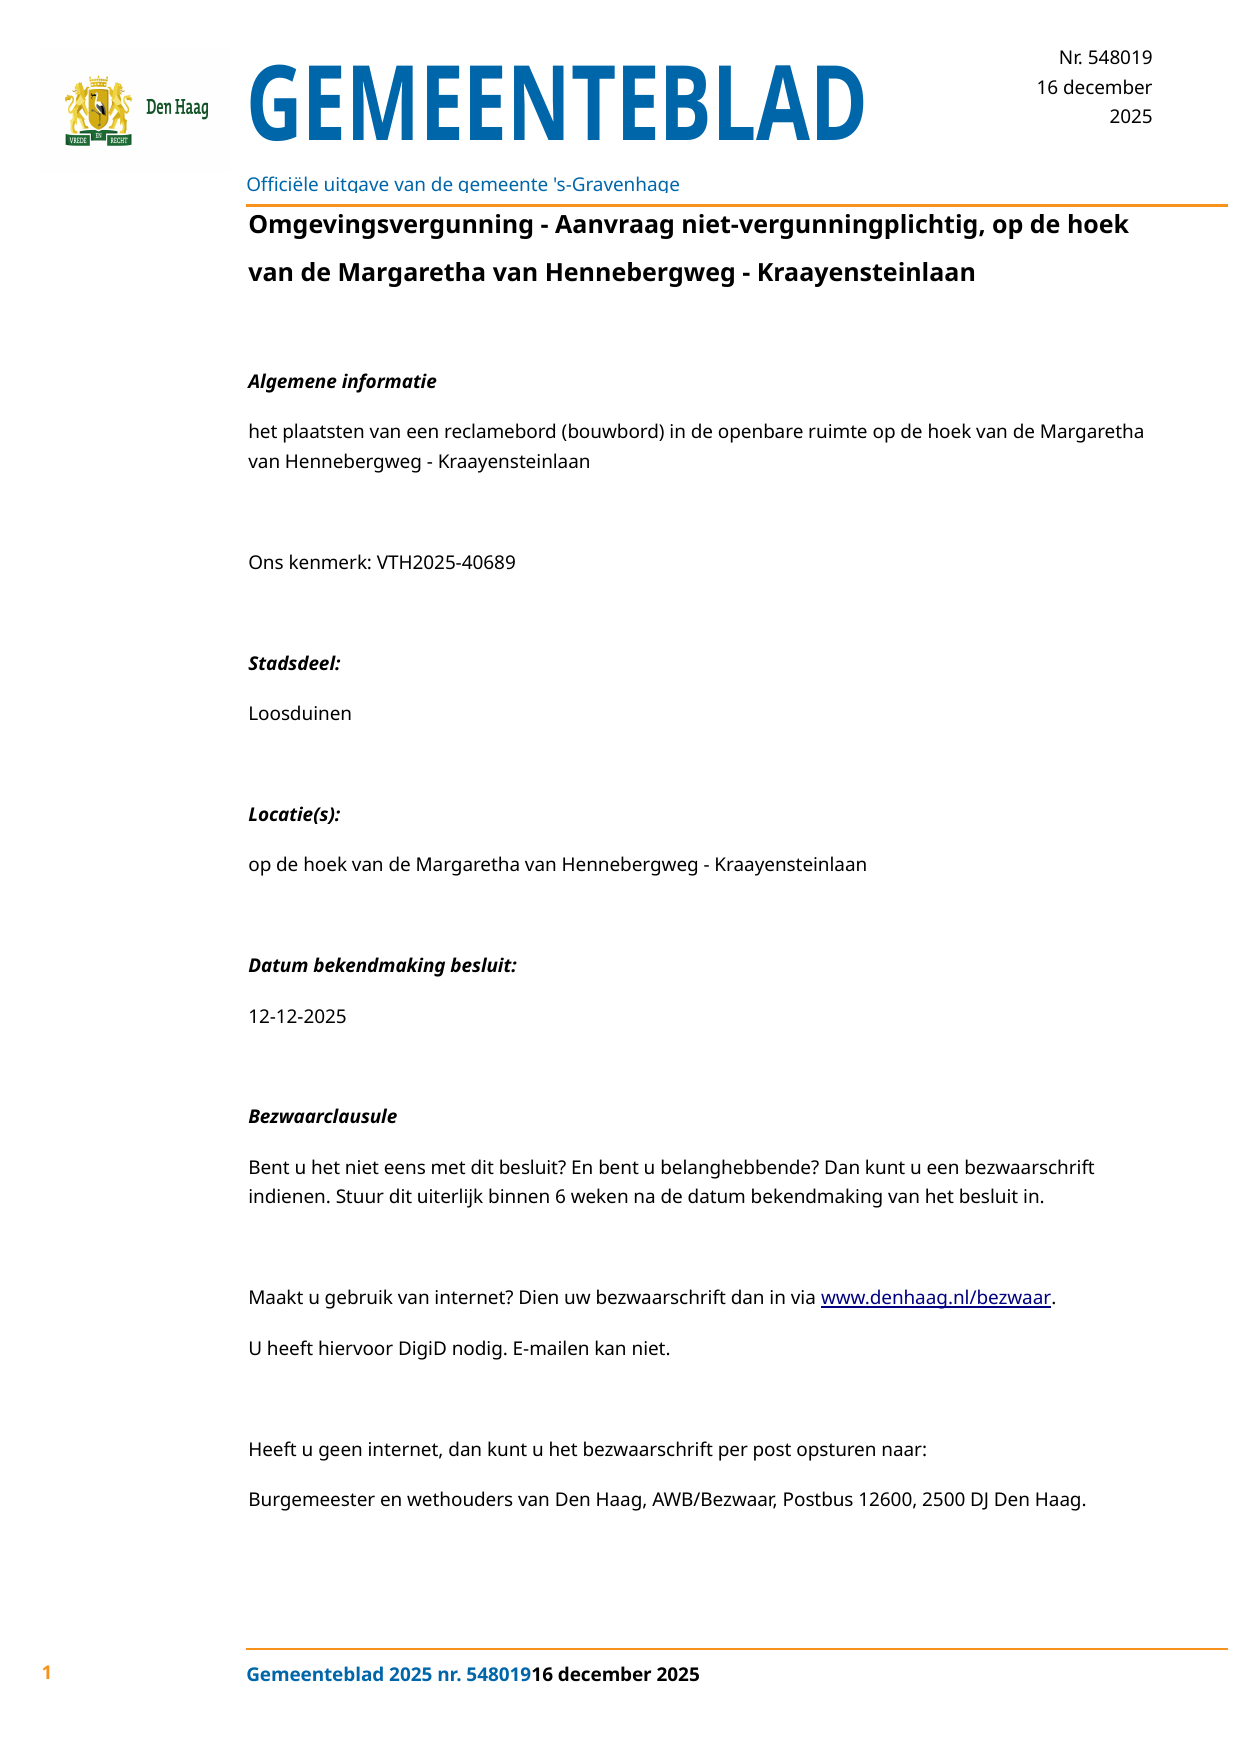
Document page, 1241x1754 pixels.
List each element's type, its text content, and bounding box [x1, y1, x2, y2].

picture [41, 47, 231, 172]
text het plaatsten van een reclamebord (bouwbord) in de openbare ruimte op de hoek van de Margaretha van Hennebergweg - Kraayensteinlaan [248, 419, 1152, 474]
text Bezwaarclausule [248, 1104, 1152, 1129]
text Loosduinen [248, 700, 1152, 726]
text Bent u het niet eens met dit besluit? En bent u belanghebbende? Dan kunt u een bezwaarschrift indienen. Stuur dit uiterlijk binnen 6 weken na de datum bekendmaking van het besluit in. [248, 1154, 1152, 1209]
text Locatie(s): [248, 801, 1152, 827]
text Datum bekendmaking besluit: [248, 952, 1152, 978]
text Burgemeester en wethouders van Den Haag, AWB/Bezwaar, Postbus 12600, 2500 DJ Den Haag. [248, 1486, 1152, 1512]
text Algemene informatie [248, 368, 1152, 394]
text Ons kenmerk: VTH2025-40689 [248, 549, 1152, 575]
text Maakt u gebruik van internet? Dien uw bezwaarschrift dan in via www.denhaag.nl/bezwaar. [248, 1284, 1152, 1310]
text op de hoek van de Margaretha van Hennebergweg - Kraayensteinlaan [248, 852, 1152, 877]
text Stadsdeel: [248, 650, 1152, 676]
text U heeft hiervoor DigiD nodig. E-mailen kan niet. [248, 1335, 1152, 1361]
text Omgevingsvergunning - Aanvraag niet-vergunningplichtig, op de hoek van de Margaretha van Hennebergweg - Kraayensteinlaan [248, 207, 1152, 288]
text Heeft u geen internet, dan kunt u het bezwaarschrift per post opsturen naar: [248, 1436, 1152, 1462]
text 12-12-2025 [248, 1003, 1152, 1029]
